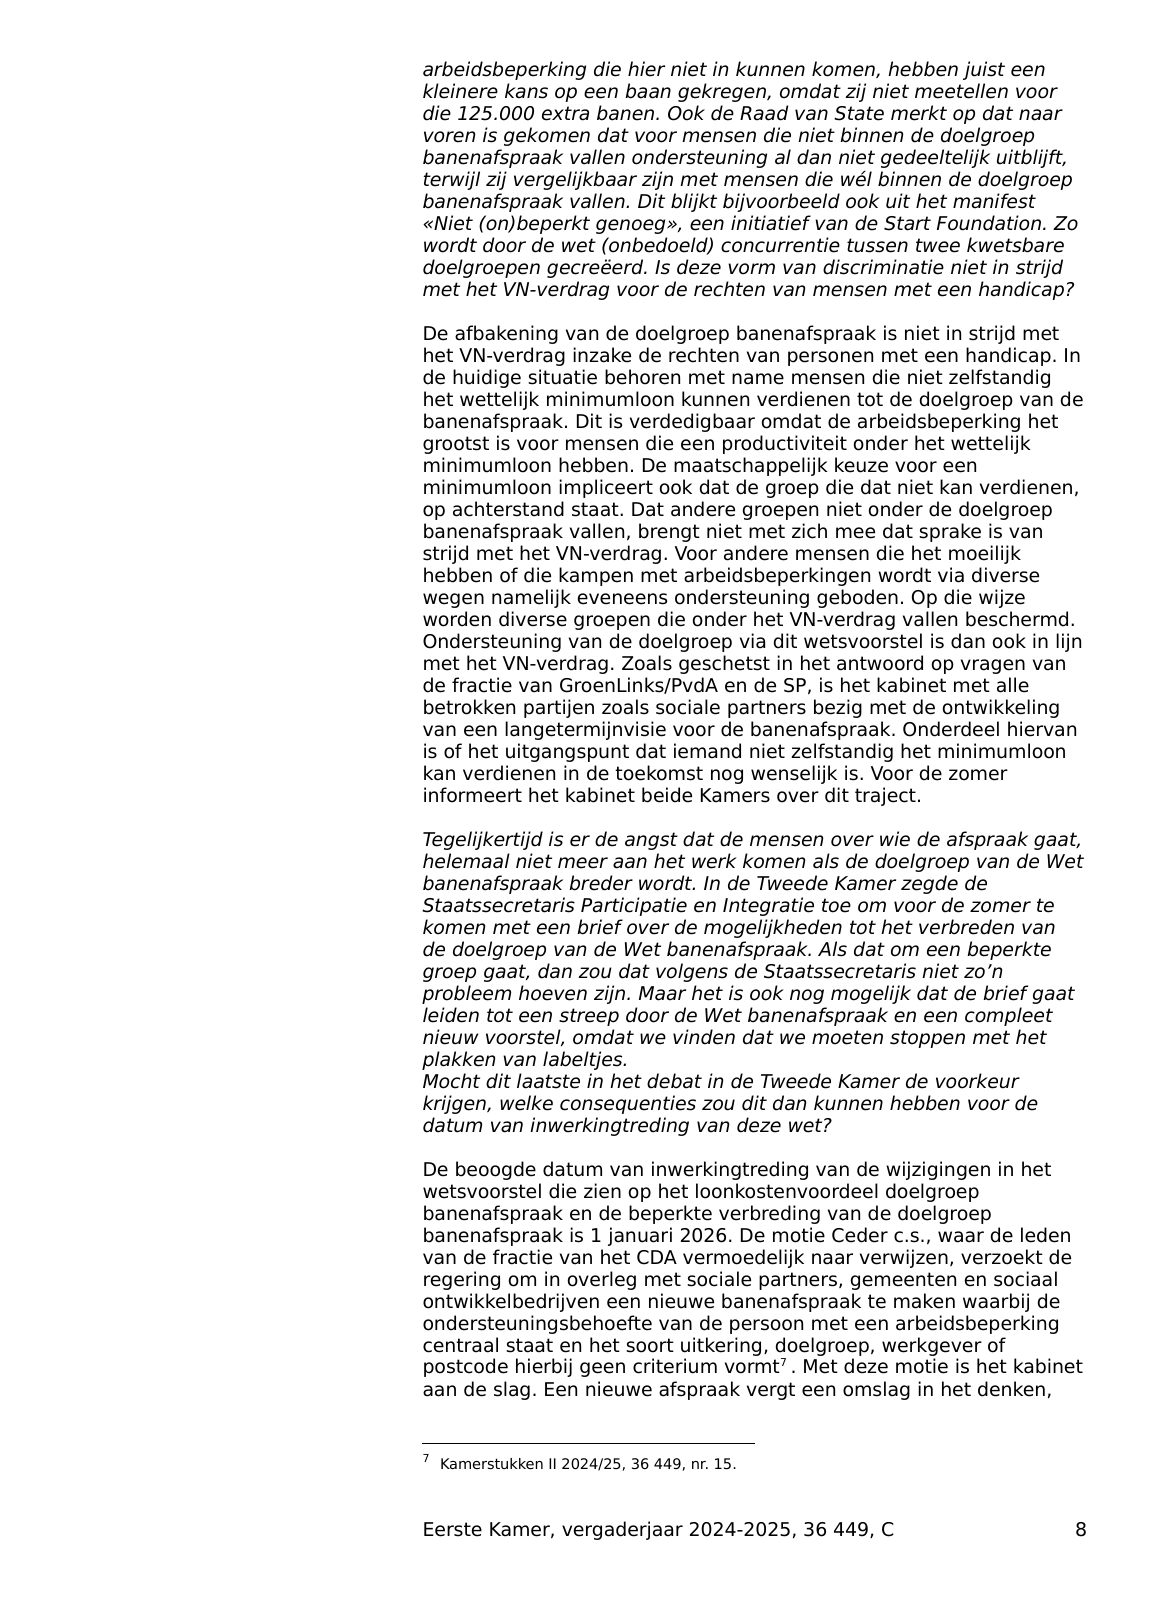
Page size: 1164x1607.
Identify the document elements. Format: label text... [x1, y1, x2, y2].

text Kamerstukken II 2024/25, 36 449, nr. 15. [422, 1452, 1087, 1474]
text arbeidsbeperking die hier niet in kunnen komen, hebben juist een kleinere kans op een baan gekregen, omdat zij niet meetellen voor die 125.000 extra banen. Ook de Raad van State merkt op dat naar voren is gekomen dat voor mensen die niet binnen de doelgroep banenafspraak vallen ondersteuning al dan niet gedeeltelijk uitblijft, terwijl zij vergelijkbaar zijn met mensen die wél binnen de doelgroep banenafspraak vallen. Dit blijkt bijvoorbeeld ook uit het manifest «Niet (on)beperkt genoeg», een initiatief van de Start Foundation. Zo wordt door de wet (onbedoeld) concurrentie tussen twee kwetsbare doelgroepen gecreëerd. Is deze vorm van discriminatie niet in strijd met het VN-verdrag voor de rechten van mensen met een handicap? [422, 59, 1087, 301]
text De afbakening van de doelgroep banenafspraak is niet in strijd met het VN-verdrag inzake de rechten van personen met een handicap. In de huidige situatie behoren met name mensen die niet zelfstandig het wettelijk minimumloon kunnen verdienen tot de doelgroep van de banenafspraak. Dit is verdedigbaar omdat de arbeidsbeperking het grootst is voor mensen die een productiviteit onder het wettelijk minimumloon hebben. De maatschappelijk keuze voor een minimumloon impliceert ook dat de groep die dat niet kan verdienen, op achterstand staat. Dat andere groepen niet onder de doelgroep banenafspraak vallen, brengt niet met zich mee dat sprake is van strijd met het VN-verdrag. Voor andere mensen die het moeilijk hebben of die kampen met arbeidsbeperkingen wordt via diverse wegen namelijk eveneens ondersteuning geboden. Op die wijze worden diverse groepen die onder het VN-verdrag vallen beschermd. Ondersteuning van de doelgroep via dit wetsvoorstel is dan ook in lijn met het VN-verdrag. Zoals geschetst in het antwoord op vragen van de fractie van GroenLinks/PvdA en de SP, is het kabinet met alle betrokken partijen zoals sociale partners bezig met de ontwikkeling van een langetermijnvisie voor de banenafspraak. Onderdeel hiervan is of het uitgangspunt dat iemand niet zelfstandig het minimumloon kan verdienen in de toekomst nog wenselijk is. Voor de zomer informeert het kabinet beide Kamers over dit traject. [422, 323, 1087, 807]
text Tegelijkertijd is er de angst dat de mensen over wie de afspraak gaat, helemaal niet meer aan het werk komen als de doelgroep van de Wet banenafspraak breder wordt. In de Tweede Kamer zegde de Staatssecretaris Participatie en Integratie toe om voor de zomer te komen met een brief over de mogelijkheden tot het verbreden van de doelgroep van de Wet banenafspraak. Als dat om een beperkte groep gaat, dan zou dat volgens de Staatssecretaris niet zo’n probleem hoeven zijn. Maar het is ook nog mogelijk dat de brief gaat leiden tot een streep door de Wet banenafspraak en een compleet nieuw voorstel, omdat we vinden dat we moeten stoppen met het plakken van labeltjes. [422, 829, 1087, 1071]
text De beoogde datum van inwerkingtreding van de wijzigingen in het wetsvoorstel die zien op het loonkostenvoordeel doelgroep banenafspraak en de beperkte verbreding van de doelgroep banenafspraak is 1 januari 2026. De motie Ceder c.s., waar de leden van de fractie van het CDA vermoedelijk naar verwijzen, verzoekt de regering om in overleg met sociale partners, gemeenten en sociaal ontwikkelbedrijven een nieuwe banenafspraak te maken waarbij de ondersteuningsbehoefte van de persoon met een arbeidsbeperking centraal staat en het soort uitkering, doelgroep, werkgever of postcode hierbij geen criterium vormt. Met deze motie is het kabinet aan de slag. Een nieuwe afspraak vergt een omslag in het denken, [422, 1159, 1087, 1400]
text Mocht dit laatste in het debat in de Tweede Kamer de voorkeur krijgen, welke consequenties zou dit dan kunnen hebben voor de datum van inwerkingtreding van deze wet? [422, 1071, 1087, 1136]
